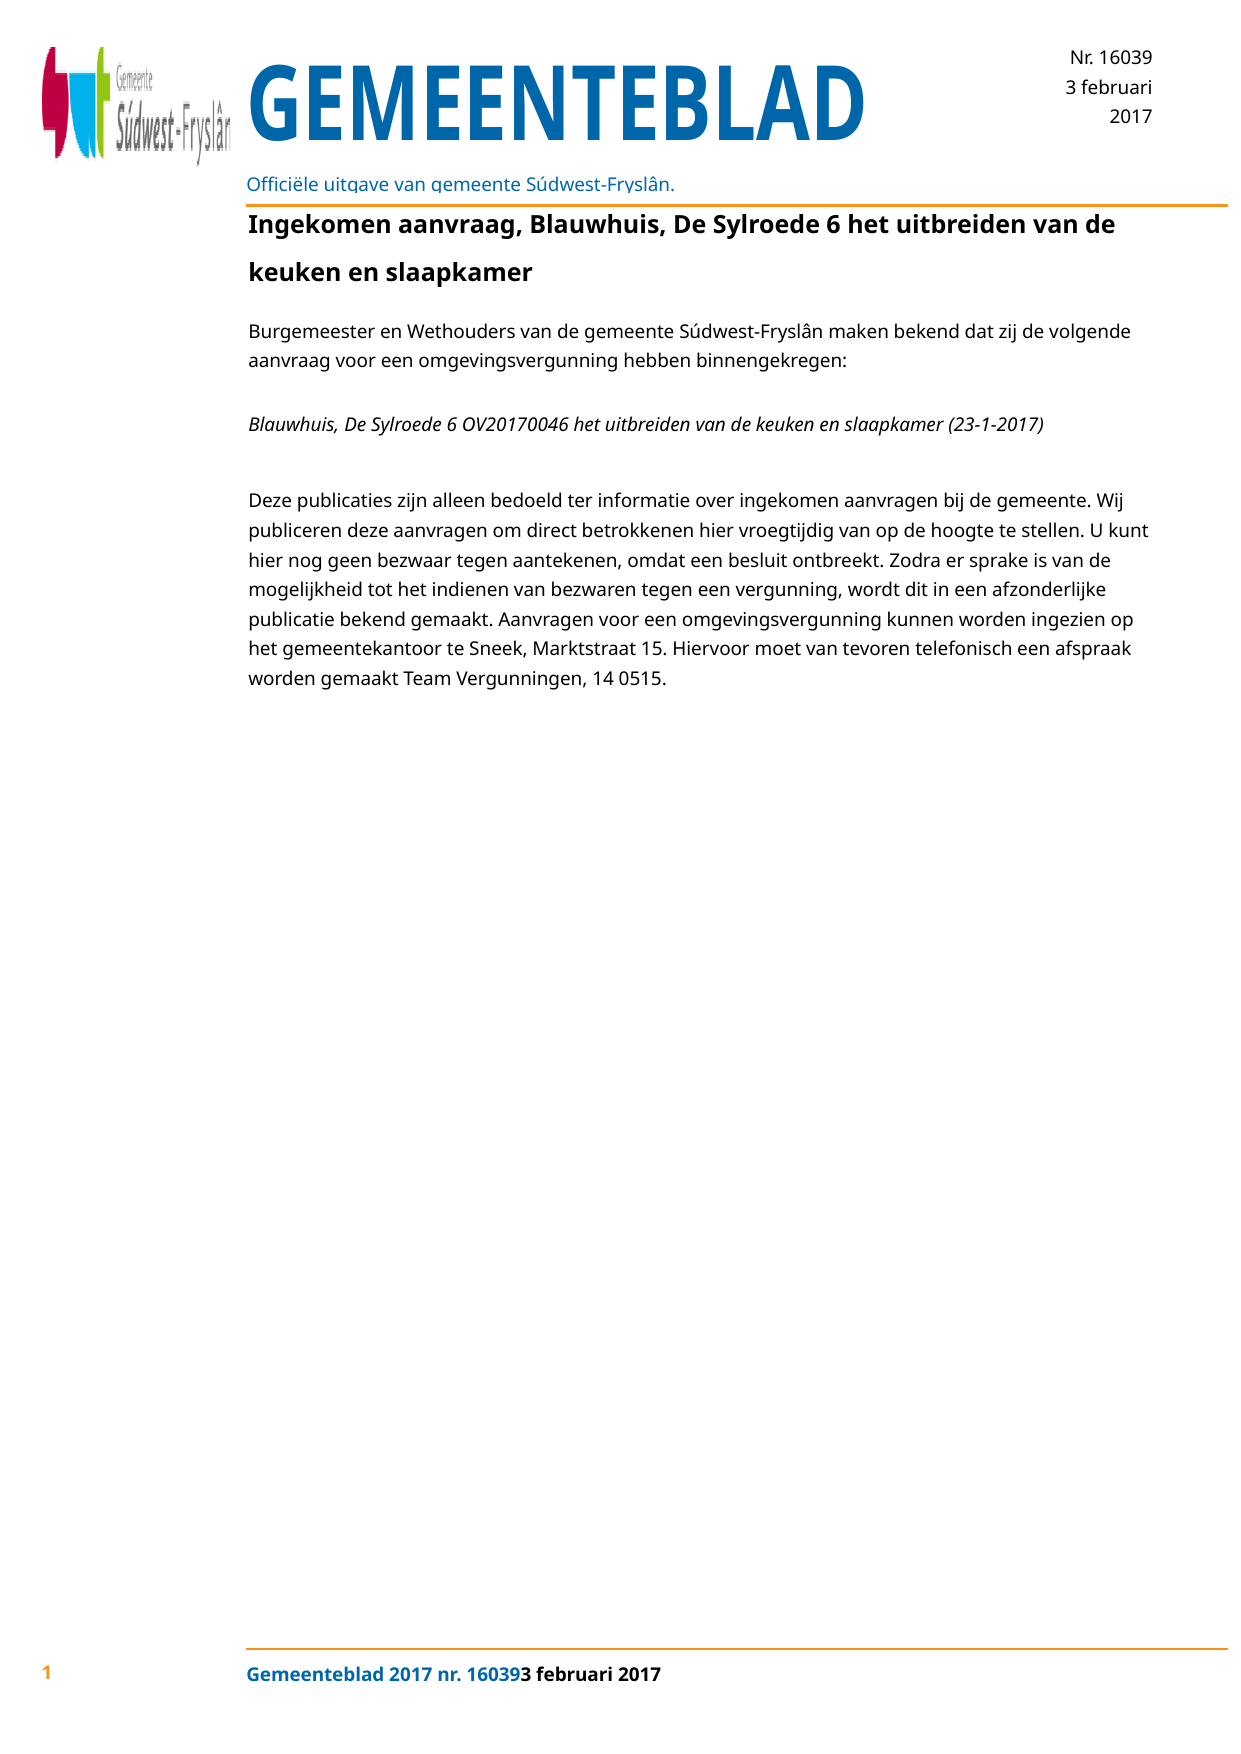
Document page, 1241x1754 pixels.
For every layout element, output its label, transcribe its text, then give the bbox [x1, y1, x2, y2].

text Ingekomen aanvraag, Blauwhuis, De Sylroede 6 het uitbreiden van de keuken en slaapkamer [248, 207, 1152, 288]
text Burgemeester en Wethouders van de gemeente Súdwest-Fryslân maken bekend dat zij de volgende aanvraag voor een omgevingsvergunning hebben binnengekregen: [248, 318, 1152, 373]
picture [41, 47, 231, 172]
text Blauwhuis, De Sylroede 6 OV20170046 het uitbreiden van de keuken en slaapkamer (23-1-2017) [248, 411, 1152, 437]
text Deze publicaties zijn alleen bedoeld ter informatie over ingekomen aanvragen bij de gemeente. Wij publiceren deze aanvragen om direct betrokkenen hier vroegtijdig van op de hoogte te stellen. U kunt hier nog geen bezwaar tegen aantekenen, omdat een besluit ontbreekt. Zodra er sprake is van de mogelijkheid tot het indienen van bezwaren tegen een vergunning, wordt dit in een afzonderlijke publicatie bekend gemaakt. Aanvragen voor een omgevingsvergunning kunnen worden ingezien op het gemeentekantoor te Sneek, Marktstraat 15. Hiervoor moet van tevoren telefonisch een afspraak worden gemaakt Team Vergunningen, 14 0515. [248, 488, 1152, 691]
